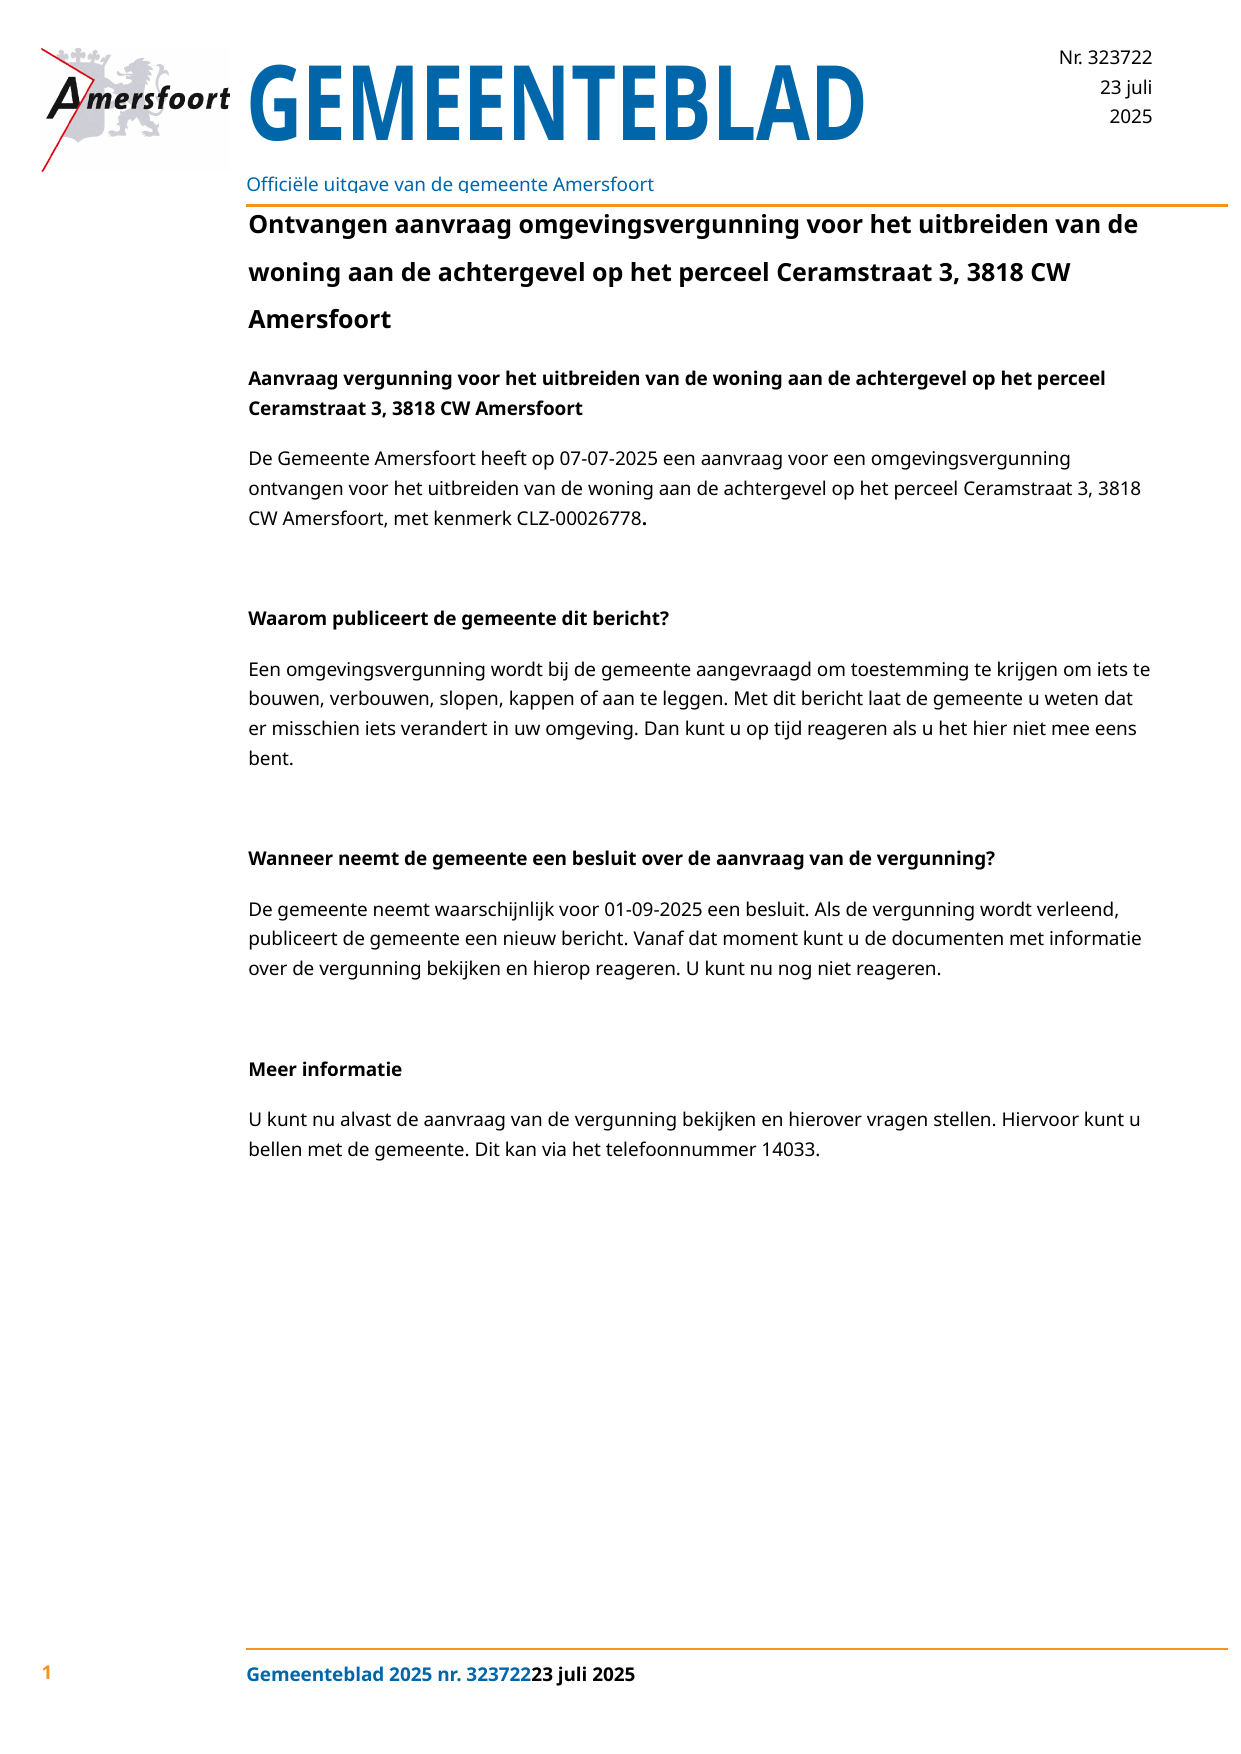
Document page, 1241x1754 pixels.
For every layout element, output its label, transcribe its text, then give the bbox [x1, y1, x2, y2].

text Aanvraag vergunning voor het uitbreiden van de woning aan de achtergevel op het perceel Ceramstraat 3, 3818 CW Amersfoort [248, 366, 1152, 421]
text De Gemeente Amersfoort heeft op 07-07-2025 een aanvraag voor een omgevingsvergunning ontvangen voor het uitbreiden van de woning aan de achtergevel op het perceel Ceramstraat 3, 3818 CW Amersfoort, met kenmerk CLZ-00026778. [248, 446, 1152, 530]
text Waarom publiceert de gemeente dit bericht? [248, 606, 1152, 631]
text Ontvangen aanvraag omgevingsvergunning voor het uitbreiden van de woning aan de achtergevel op het perceel Ceramstraat 3, 3818 CW Amersfoort [248, 207, 1152, 336]
text Wanneer neemt de gemeente een besluit over de aanvraag van de vergunning? [248, 846, 1152, 871]
picture [41, 47, 231, 172]
text Meer informatie [248, 1056, 1152, 1082]
text Een omgevingsvergunning wordt bij de gemeente aangevraagd om toestemming te krijgen om iets te bouwen, verbouwen, slopen, kappen of aan te leggen. Met dit bericht laat de gemeente u weten dat er misschien iets verandert in uw omgeving. Dan kunt u op tijd reageren als u het hier niet mee eens bent. [248, 656, 1152, 770]
text De gemeente neemt waarschijnlijk voor 01-09-2025 een besluit. Als de vergunning wordt verleend, publiceert de gemeente een nieuw bericht. Vanaf dat moment kunt u de documenten met informatie over de vergunning bekijken en hierop reageren. U kunt nu nog niet reageren. [248, 896, 1152, 981]
text U kunt nu alvast de aanvraag van de vergunning bekijken en hierover vragen stellen. Hiervoor kunt u bellen met de gemeente. Dit kan via het telefoonnummer 14033. [248, 1106, 1152, 1162]
